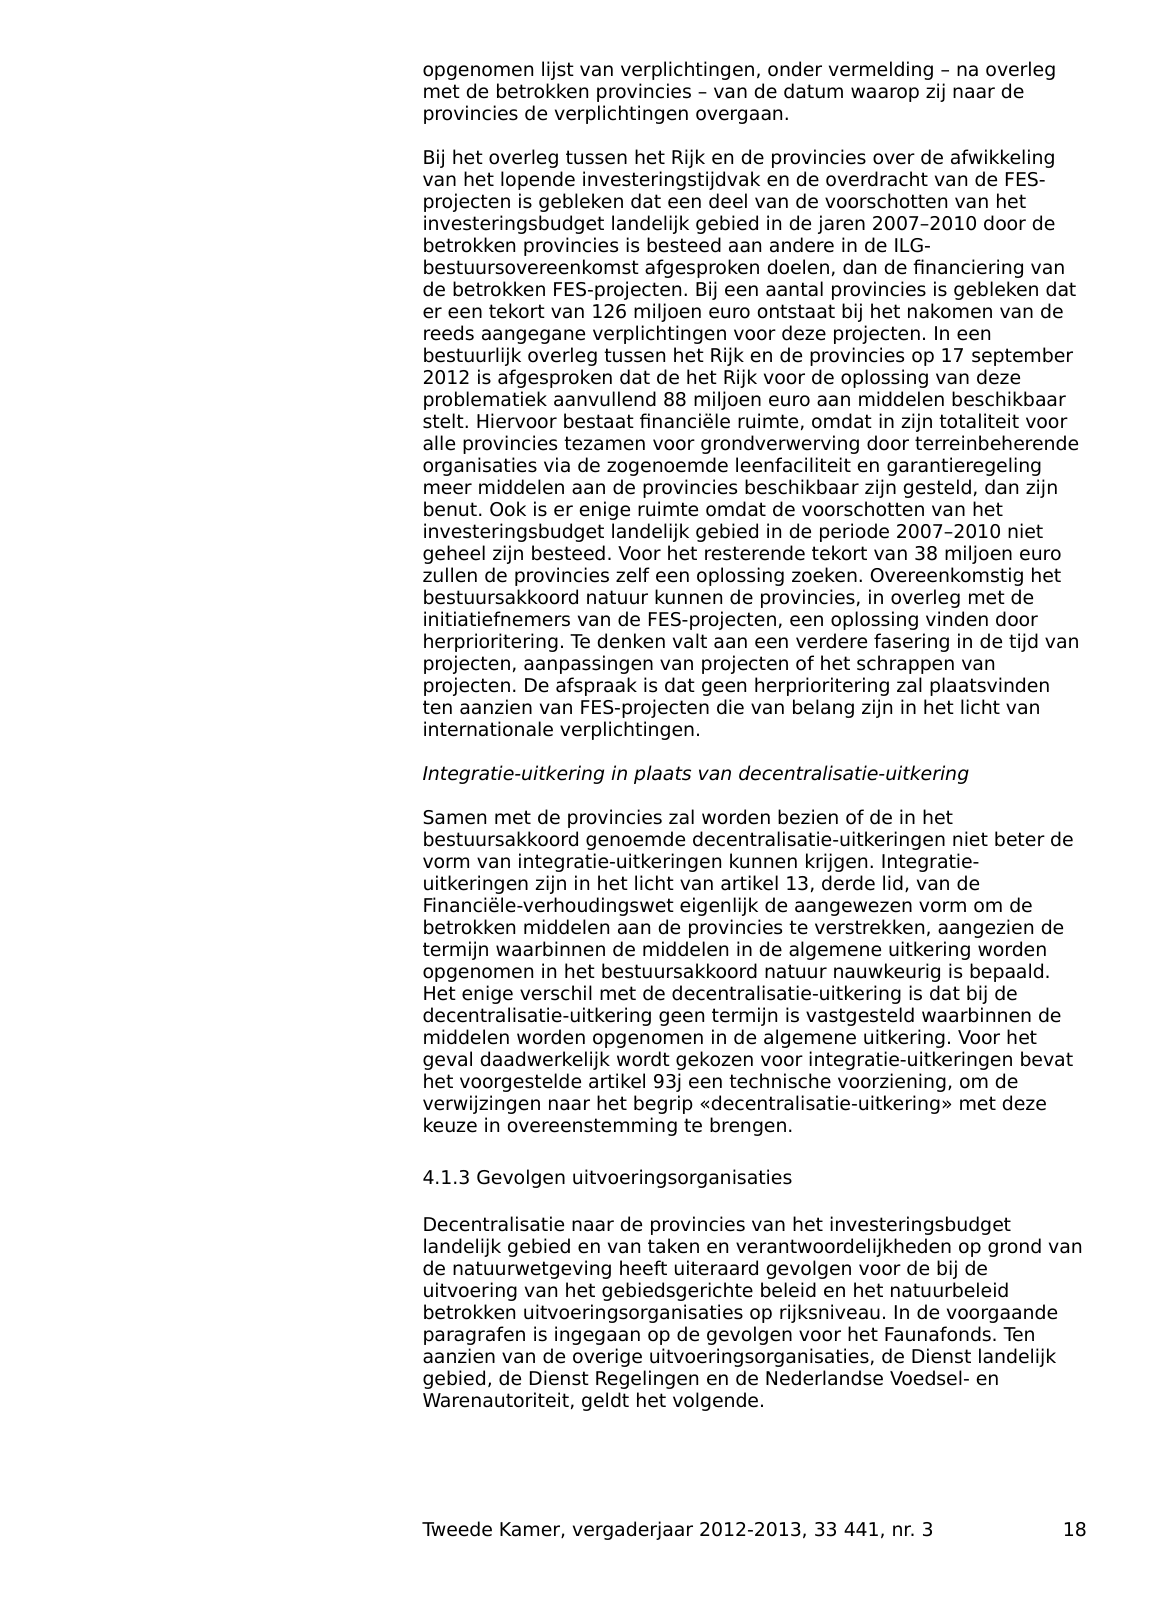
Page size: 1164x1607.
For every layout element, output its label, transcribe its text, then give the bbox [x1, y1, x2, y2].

subtitle 4.1.3 Gevolgen uitvoeringsorganisaties [422, 1167, 1087, 1189]
text Decentralisatie naar de provincies van het investeringsbudget landelijk gebied en van taken en verantwoordelijkheden op grond van de natuurwetgeving heeft uiteraard gevolgen voor de bij de uitvoering van het gebiedsgerichte beleid en het natuurbeleid betrokken uitvoeringsorganisaties op rijksniveau. In de voorgaande paragrafen is ingegaan op de gevolgen voor het Faunafonds. Ten aanzien van de overige uitvoeringsorganisaties, de Dienst landelijk gebied, de Dienst Regelingen en de Nederlandse Voedsel- en Warenautoriteit, geldt het volgende. [422, 1214, 1087, 1411]
subtitle Integratie-uitkering in plaats van decentralisatie-uitkering [422, 763, 1087, 785]
text opgenomen lijst van verplichtingen, onder vermelding – na overleg met de betrokken provincies – van de datum waarop zij naar de provincies de verplichtingen overgaan. [422, 59, 1087, 125]
text Bij het overleg tussen het Rijk en de provincies over de afwikkeling van het lopende investeringstijdvak en de overdracht van de FES-projecten is gebleken dat een deel van de voorschotten van het investeringsbudget landelijk gebied in de jaren 2007–2010 door de betrokken provincies is besteed aan andere in de ILG-bestuursovereenkomst afgesproken doelen, dan de financiering van de betrokken FES-projecten. Bij een aantal provincies is gebleken dat er een tekort van 126 miljoen euro ontstaat bij het nakomen van de reeds aangegane verplichtingen voor deze projecten. In een bestuurlijk overleg tussen het Rijk en de provincies op 17 september 2012 is afgesproken dat de het Rijk voor de oplossing van deze problematiek aanvullend 88 miljoen euro aan middelen beschikbaar stelt. Hiervoor bestaat financiële ruimte, omdat in zijn totaliteit voor alle provincies tezamen voor grondverwerving door terreinbeherende organisaties via de zogenoemde leenfaciliteit en garantieregeling meer middelen aan de provincies beschikbaar zijn gesteld, dan zijn benut. Ook is er enige ruimte omdat de voorschotten van het investeringsbudget landelijk gebied in de periode 2007–2010 niet geheel zijn besteed. Voor het resterende tekort van 38 miljoen euro zullen de provincies zelf een oplossing zoeken. Overeenkomstig het bestuursakkoord natuur kunnen de provincies, in overleg met de initiatiefnemers van de FES-projecten, een oplossing vinden door herprioritering. Te denken valt aan een verdere fasering in de tijd van projecten, aanpassingen van projecten of het schrappen van projecten. De afspraak is dat geen herprioritering zal plaatsvinden ten aanzien van FES-projecten die van belang zijn in het licht van internationale verplichtingen. [422, 147, 1087, 741]
text Samen met de provincies zal worden bezien of de in het bestuursakkoord genoemde decentralisatie-uitkeringen niet beter de vorm van integratie-uitkeringen kunnen krijgen. Integratie-uitkeringen zijn in het licht van artikel 13, derde lid, van de Financiële-verhoudingswet eigenlijk de aangewezen vorm om de betrokken middelen aan de provincies te verstrekken, aangezien de termijn waarbinnen de middelen in de algemene uitkering worden opgenomen in het bestuursakkoord natuur nauwkeurig is bepaald. Het enige verschil met de decentralisatie-uitkering is dat bij de decentralisatie-uitkering geen termijn is vastgesteld waarbinnen de middelen worden opgenomen in de algemene uitkering. Voor het geval daadwerkelijk wordt gekozen voor integratie-uitkeringen bevat het voorgestelde artikel 93j een technische voorziening, om de verwijzingen naar het begrip «decentralisatie-uitkering» met deze keuze in overeenstemming te brengen. [422, 807, 1087, 1137]
